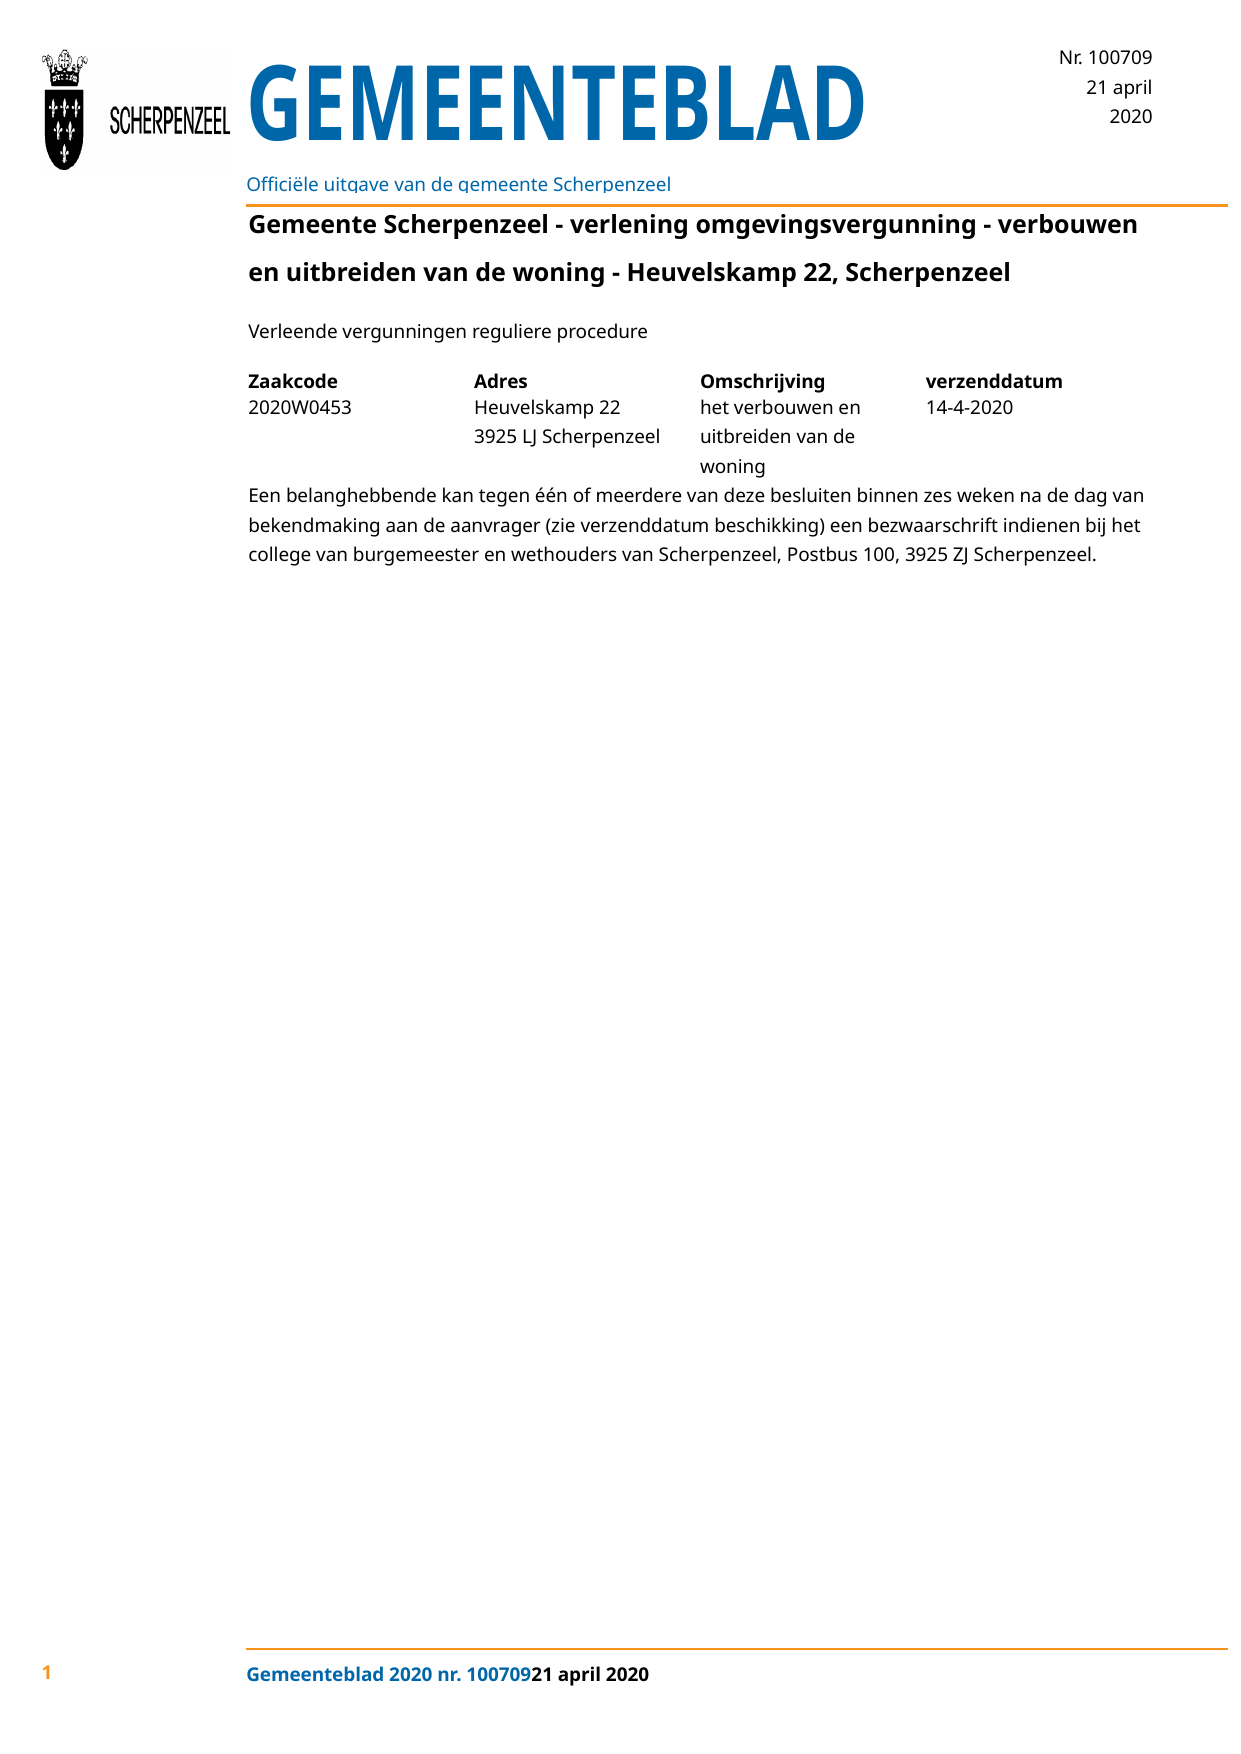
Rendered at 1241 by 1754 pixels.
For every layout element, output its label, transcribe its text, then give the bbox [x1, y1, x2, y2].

table_header verzenddatum [926, 369, 1152, 394]
table_cell 2020W0453 [248, 394, 474, 479]
text Een belanghebbende kan tegen één of meerdere van deze besluiten binnen zes weken na de dag van bekendmaking aan de aanvrager (zie verzenddatum beschikking) een bezwaarschrift indienen bij het college van burgemeester en wethouders van Scherpenzeel, Postbus 100, 3925 ZJ Scherpenzeel. [248, 482, 1152, 567]
picture [41, 47, 231, 172]
text Verleende vergunningen reguliere procedure [248, 318, 1152, 344]
table_header Zaakcode [248, 369, 474, 394]
table_cell het verbouwen en uitbreiden van de woning [700, 394, 926, 479]
text Gemeente Scherpenzeel - verlening omgevingsvergunning - verbouwen en uitbreiden van de woning - Heuvelskamp 22, Scherpenzeel [248, 207, 1152, 288]
table_header Omschrijving [700, 369, 926, 394]
table_cell 14-4-2020 [926, 394, 1152, 479]
table_header Adres [474, 369, 700, 394]
table_cell Heuvelskamp 22 3925 LJ Scherpenzeel [474, 394, 700, 479]
